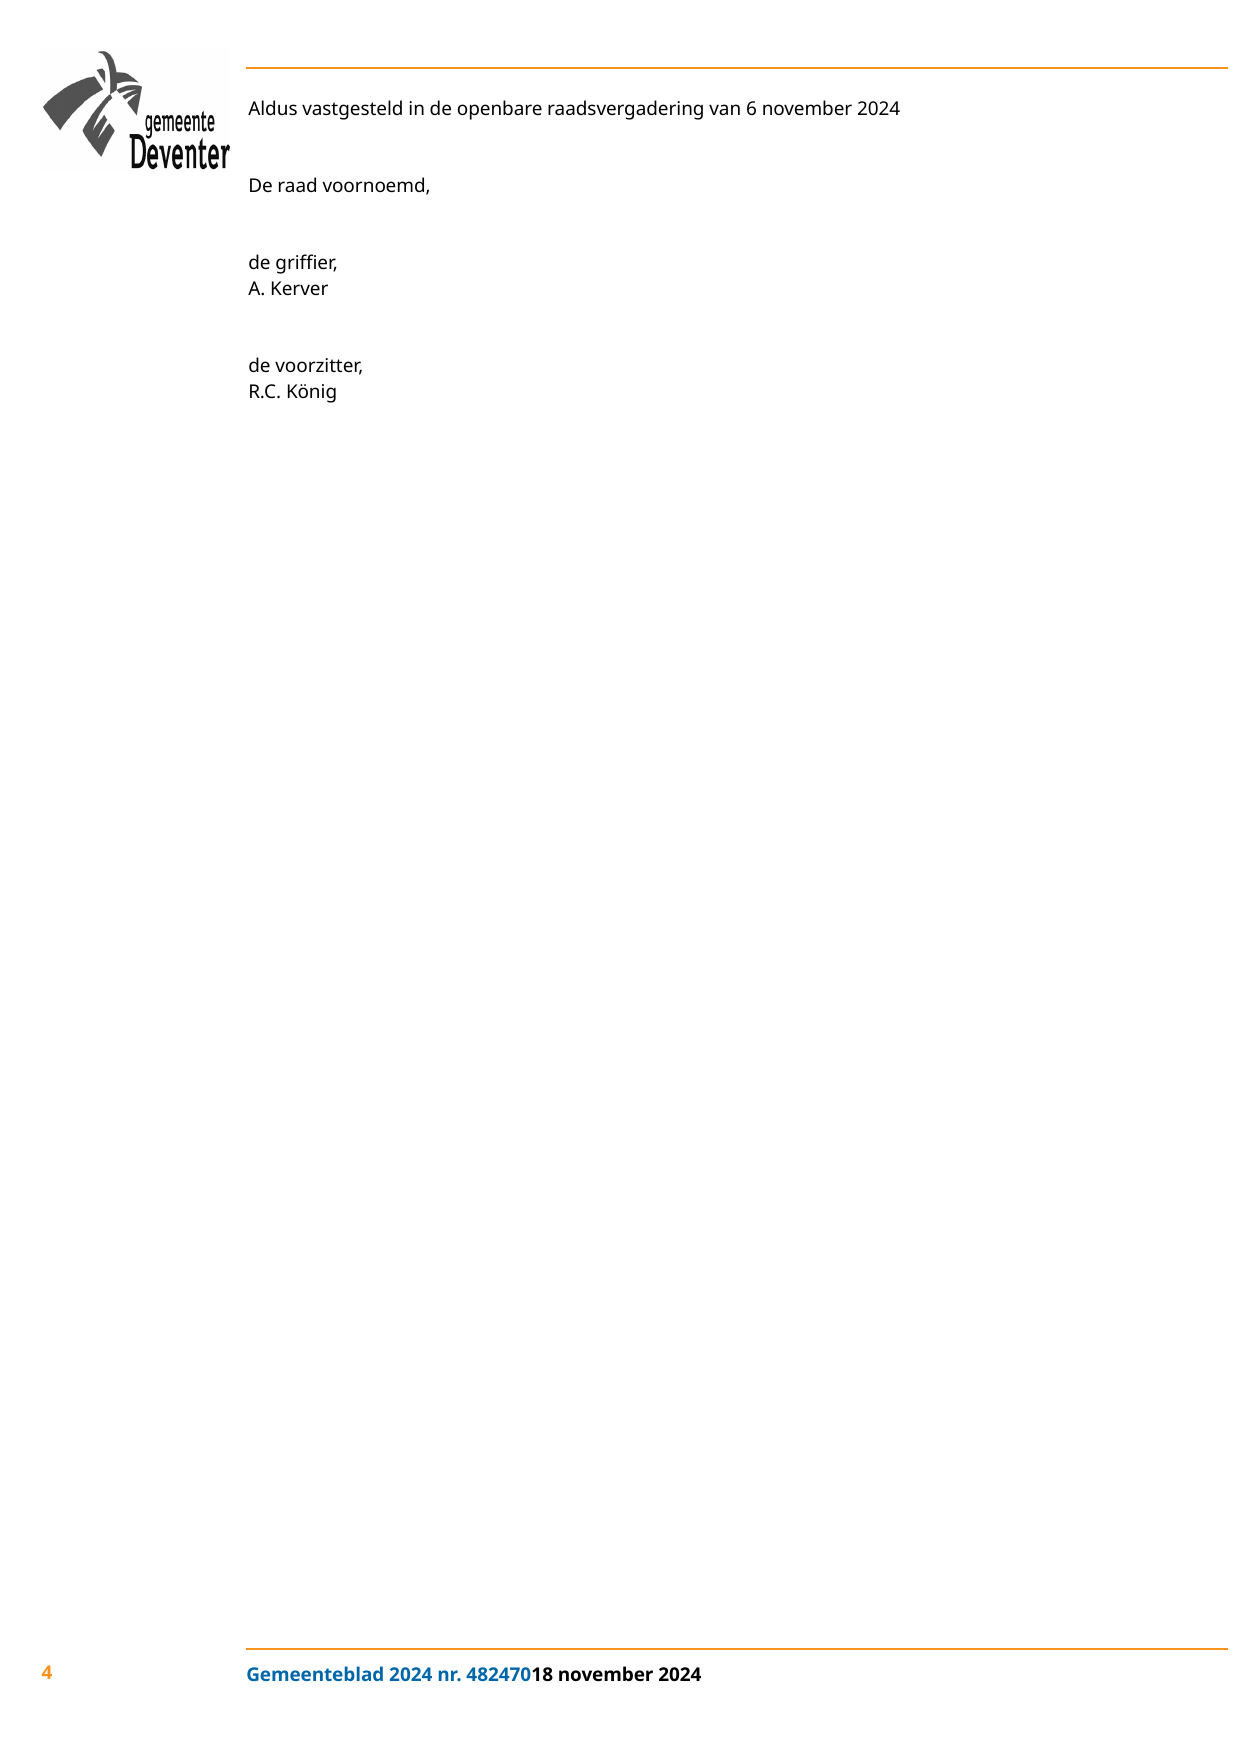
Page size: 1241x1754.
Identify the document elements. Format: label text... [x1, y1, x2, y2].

picture [41, 47, 231, 172]
text R.C. König [248, 378, 1152, 403]
text de voorzitter, [248, 352, 1152, 378]
text Aldus vastgesteld in de openbare raadsvergadering van 6 november 2024 [248, 95, 1152, 121]
text De raad voornoemd, [248, 172, 1152, 198]
text de griffier, [248, 249, 1152, 275]
text A. Kerver [248, 275, 1152, 301]
